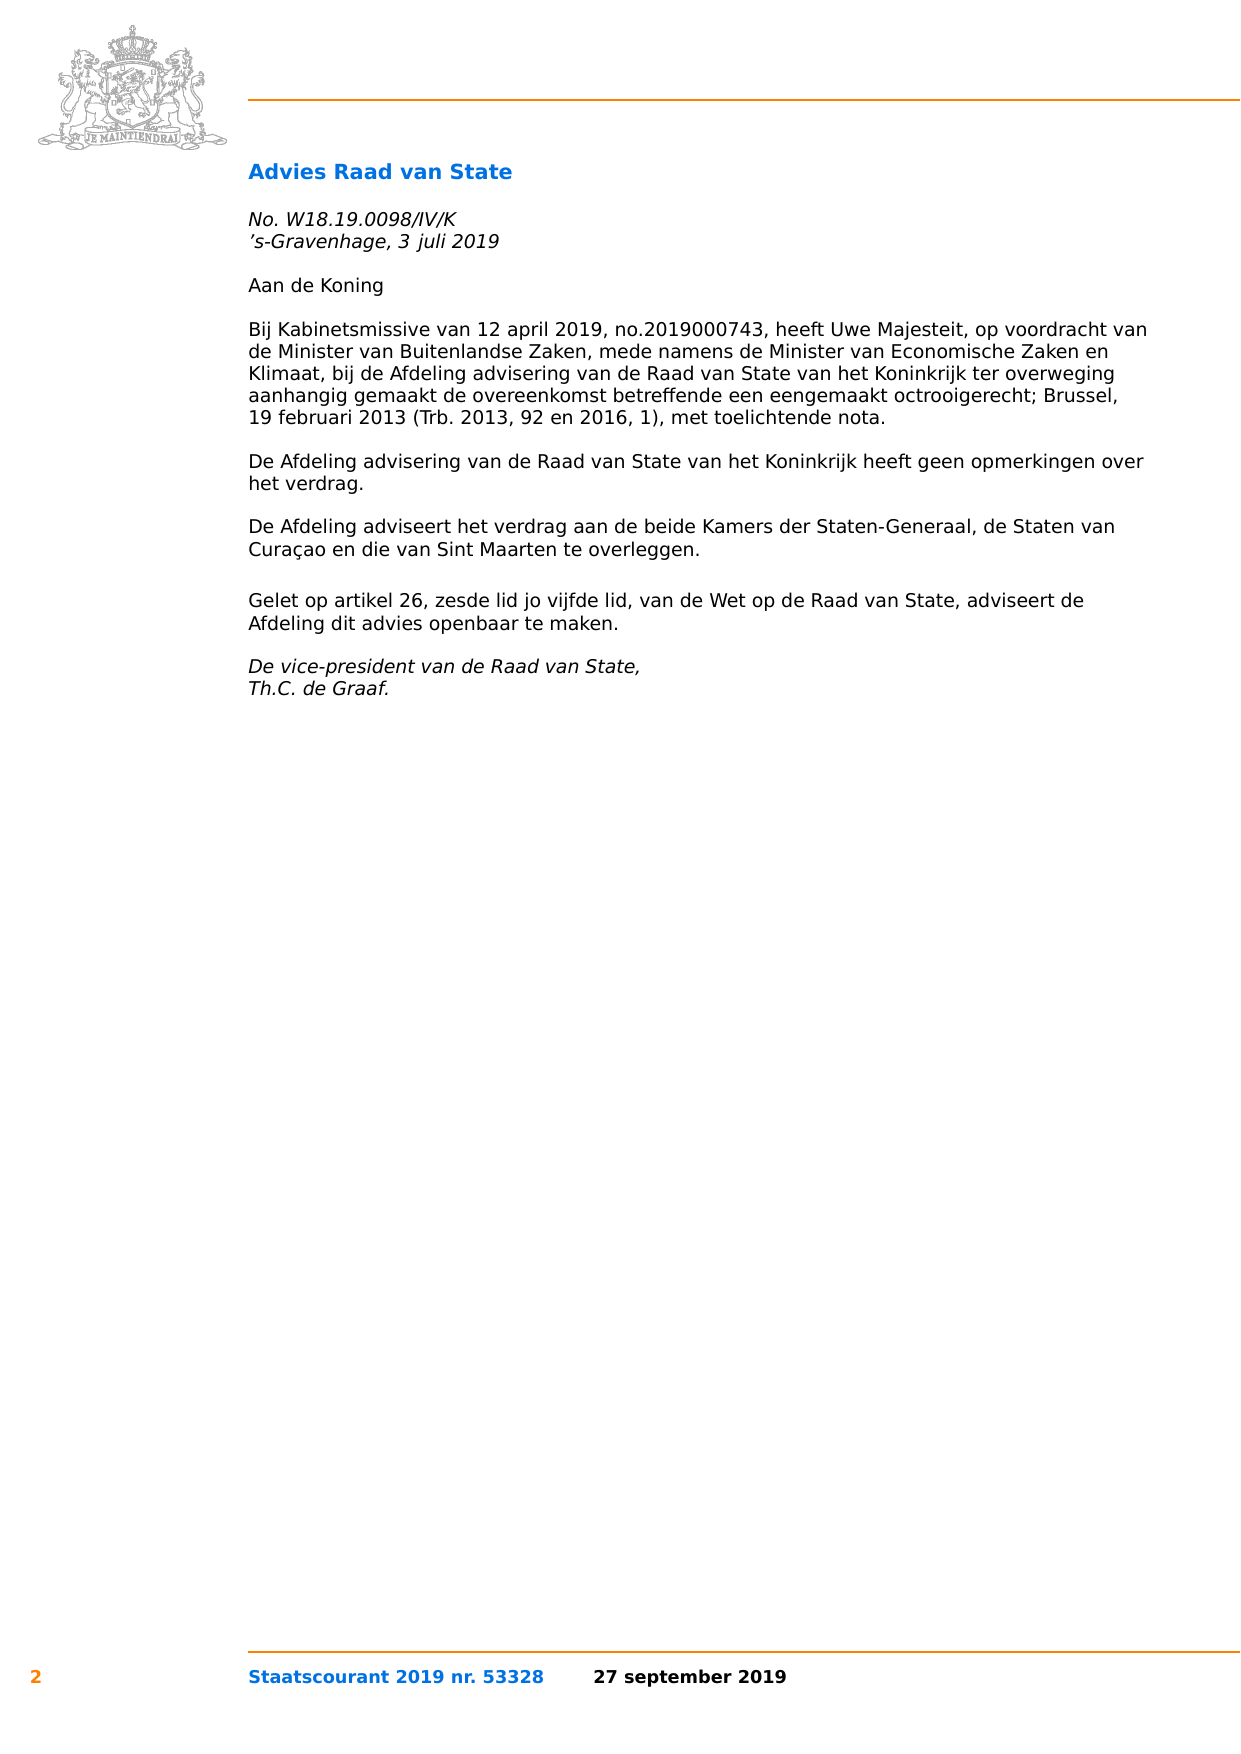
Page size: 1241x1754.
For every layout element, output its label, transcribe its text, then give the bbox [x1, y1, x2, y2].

subtitle Advies Raad van State [248, 160, 1163, 184]
text Bij Kabinetsmissive van 12 april 2019, no.2019000743, heeft Uwe Majesteit, op voordracht van de Minister van Buitenlandse Zaken, mede namens de Minister van Economische Zaken en Klimaat, bij de Afdeling advisering van de Raad van State van het Koninkrijk ter overweging aanhangig gemaakt de overeenkomst betreffende een eengemaakt octrooigerecht; Brussel, 19 februari 2013 (Trb. 2013, 92 en 2016, 1), met toelichtende nota. [248, 319, 1163, 429]
text Aan de Koning [248, 275, 1163, 297]
text Gelet op artikel 26, zesde lid jo vijfde lid, van de Wet op de Raad van State, adviseert de Afdeling dit advies openbaar te maken. [248, 590, 1163, 634]
text De Afdeling advisering van de Raad van State van het Koninkrijk heeft geen opmerkingen over het verdrag. [248, 451, 1163, 494]
text De vice-president van de Raad van State, Th.C. de Graaf. [248, 656, 1163, 700]
text De Afdeling adviseert het verdrag aan de beide Kamers der Staten-Generaal, de Staten van Curaçao en die van Sint Maarten te overleggen. [248, 516, 1163, 560]
text No. W18.19.0098/IV/K [248, 209, 1163, 231]
picture [38, 25, 227, 150]
text ’s-Gravenhage, 3 juli 2019 [248, 231, 1163, 253]
